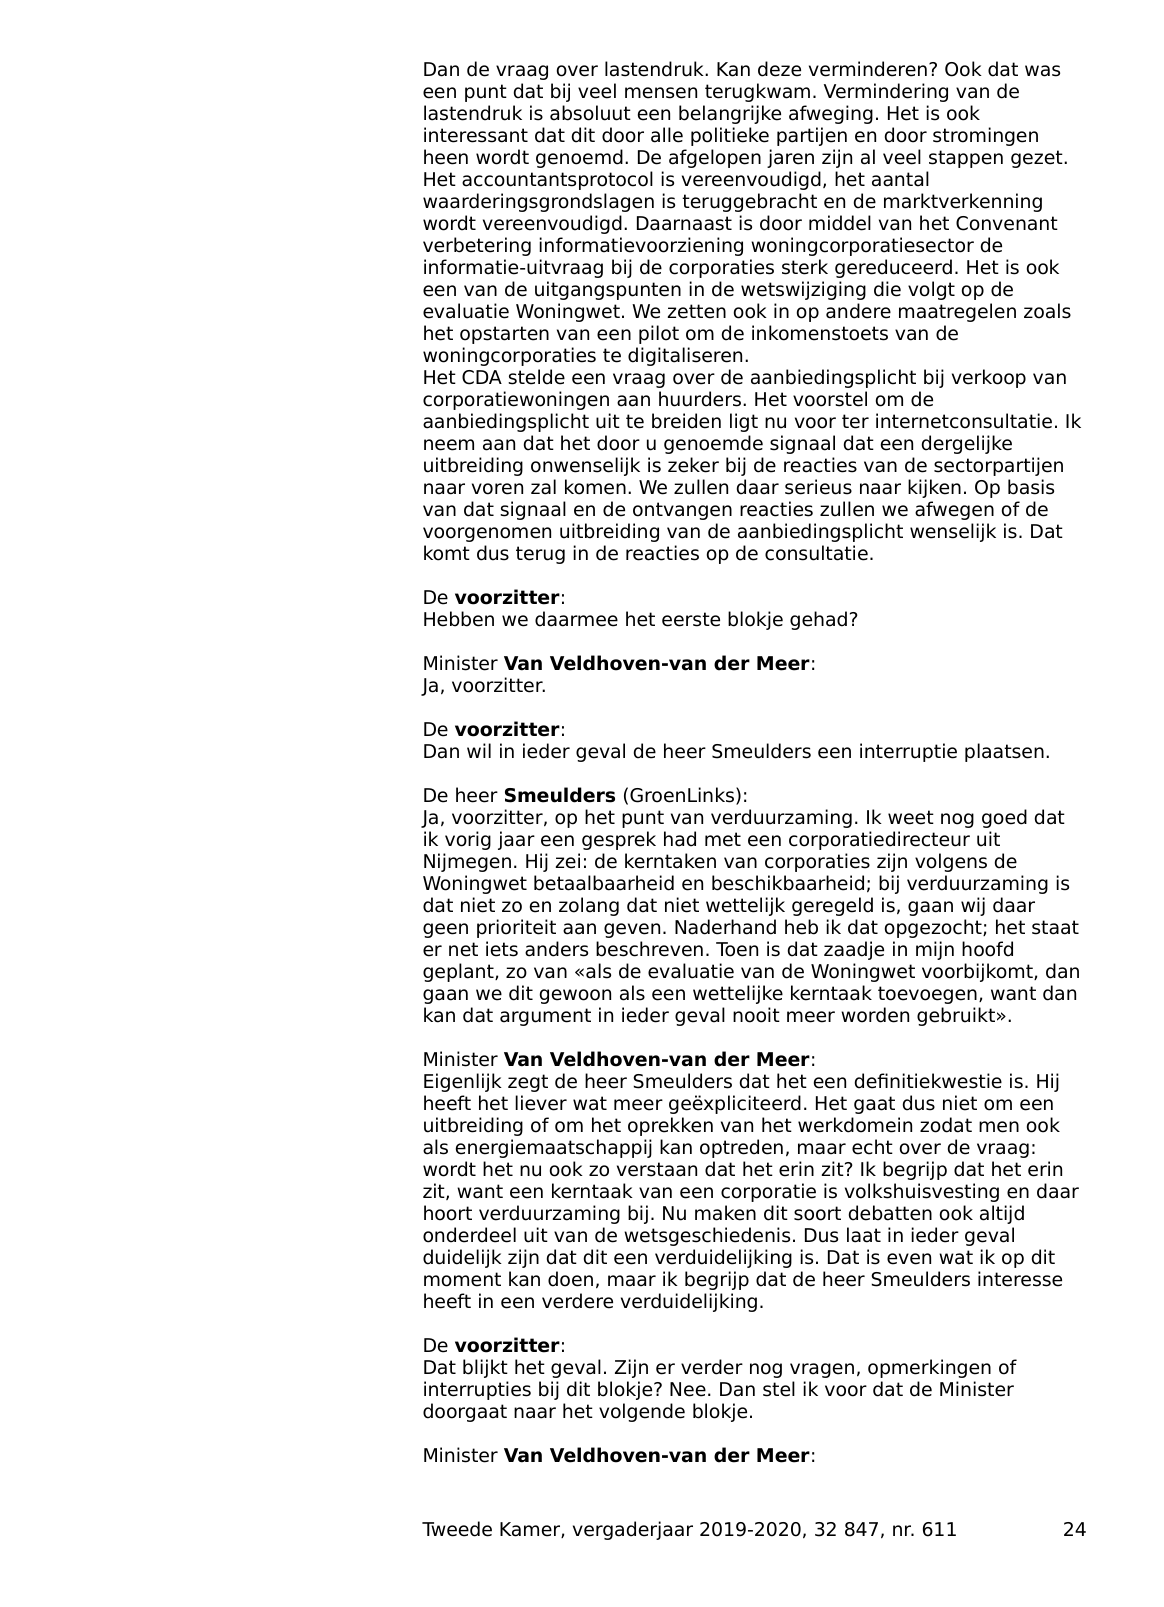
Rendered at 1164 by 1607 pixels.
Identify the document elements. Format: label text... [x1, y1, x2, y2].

text Minister Van Veldhoven-van der Meer: [422, 1049, 1087, 1071]
text Ja, voorzitter. [422, 675, 1087, 697]
text De voorzitter: [422, 1335, 1087, 1357]
text Minister Van Veldhoven-van der Meer: [422, 653, 1087, 675]
text Het CDA stelde een vraag over de aanbiedingsplicht bij verkoop van corporatiewoningen aan huurders. Het voorstel om de aanbiedingsplicht uit te breiden ligt nu voor ter internetconsultatie. Ik neem aan dat het door u genoemde signaal dat een dergelijke uitbreiding onwenselijk is zeker bij de reacties van de sectorpartijen naar voren zal komen. We zullen daar serieus naar kijken. Op basis van dat signaal en de ontvangen reacties zullen we afwegen of de voorgenomen uitbreiding van de aanbiedingsplicht wenselijk is. Dat komt dus terug in de reacties op de consultatie. [422, 367, 1087, 564]
text Ja, voorzitter, op het punt van verduurzaming. Ik weet nog goed dat ik vorig jaar een gesprek had met een corporatiedirecteur uit Nijmegen. Hij zei: de kerntaken van corporaties zijn volgens de Woningwet betaalbaarheid en beschikbaarheid; bij verduurzaming is dat niet zo en zolang dat niet wettelijk geregeld is, gaan wij daar geen prioriteit aan geven. Naderhand heb ik dat opgezocht; het staat er net iets anders beschreven. Toen is dat zaadje in mijn hoofd geplant, zo van «als de evaluatie van de Woningwet voorbijkomt, dan gaan we dit gewoon als een wettelijke kerntaak toevoegen, want dan kan dat argument in ieder geval nooit meer worden gebruikt». [422, 807, 1087, 1027]
text De voorzitter: [422, 587, 1087, 609]
text De voorzitter: [422, 719, 1087, 741]
text Eigenlijk zegt de heer Smeulders dat het een definitiekwestie is. Hij heeft het liever wat meer geëxpliciteerd. Het gaat dus niet om een uitbreiding of om het oprekken van het werkdomein zodat men ook als energiemaatschappij kan optreden, maar echt over de vraag: wordt het nu ook zo verstaan dat het erin zit? Ik begrijp dat het erin zit, want een kerntaak van een corporatie is volkshuisvesting en daar hoort verduurzaming bij. Nu maken dit soort debatten ook altijd onderdeel uit van de wetsgeschiedenis. Dus laat in ieder geval duidelijk zijn dat dit een verduidelijking is. Dat is even wat ik op dit moment kan doen, maar ik begrijp dat de heer Smeulders interesse heeft in een verdere verduidelijking. [422, 1071, 1087, 1313]
text Dan wil in ieder geval de heer Smeulders een interruptie plaatsen. [422, 741, 1087, 763]
text De heer Smeulders (GroenLinks): [422, 785, 1087, 807]
text Dat blijkt het geval. Zijn er verder nog vragen, opmerkingen of interrupties bij dit blokje? Nee. Dan stel ik voor dat de Minister doorgaat naar het volgende blokje. [422, 1357, 1087, 1423]
text Dan de vraag over lastendruk. Kan deze verminderen? Ook dat was een punt dat bij veel mensen terugkwam. Vermindering van de lastendruk is absoluut een belangrijke afweging. Het is ook interessant dat dit door alle politieke partijen en door stromingen heen wordt genoemd. De afgelopen jaren zijn al veel stappen gezet. Het accountantsprotocol is vereenvoudigd, het aantal waarderingsgrondslagen is teruggebracht en de marktverkenning wordt vereenvoudigd. Daarnaast is door middel van het Convenant verbetering informatievoorziening woningcorporatiesector de informatie-uitvraag bij de corporaties sterk gereduceerd. Het is ook een van de uitgangspunten in de wetswijziging die volgt op de evaluatie Woningwet. We zetten ook in op andere maatregelen zoals het opstarten van een pilot om de inkomenstoets van de woningcorporaties te digitaliseren. [422, 59, 1087, 367]
text Minister Van Veldhoven-van der Meer: [422, 1445, 1087, 1467]
text Hebben we daarmee het eerste blokje gehad? [422, 609, 1087, 631]
